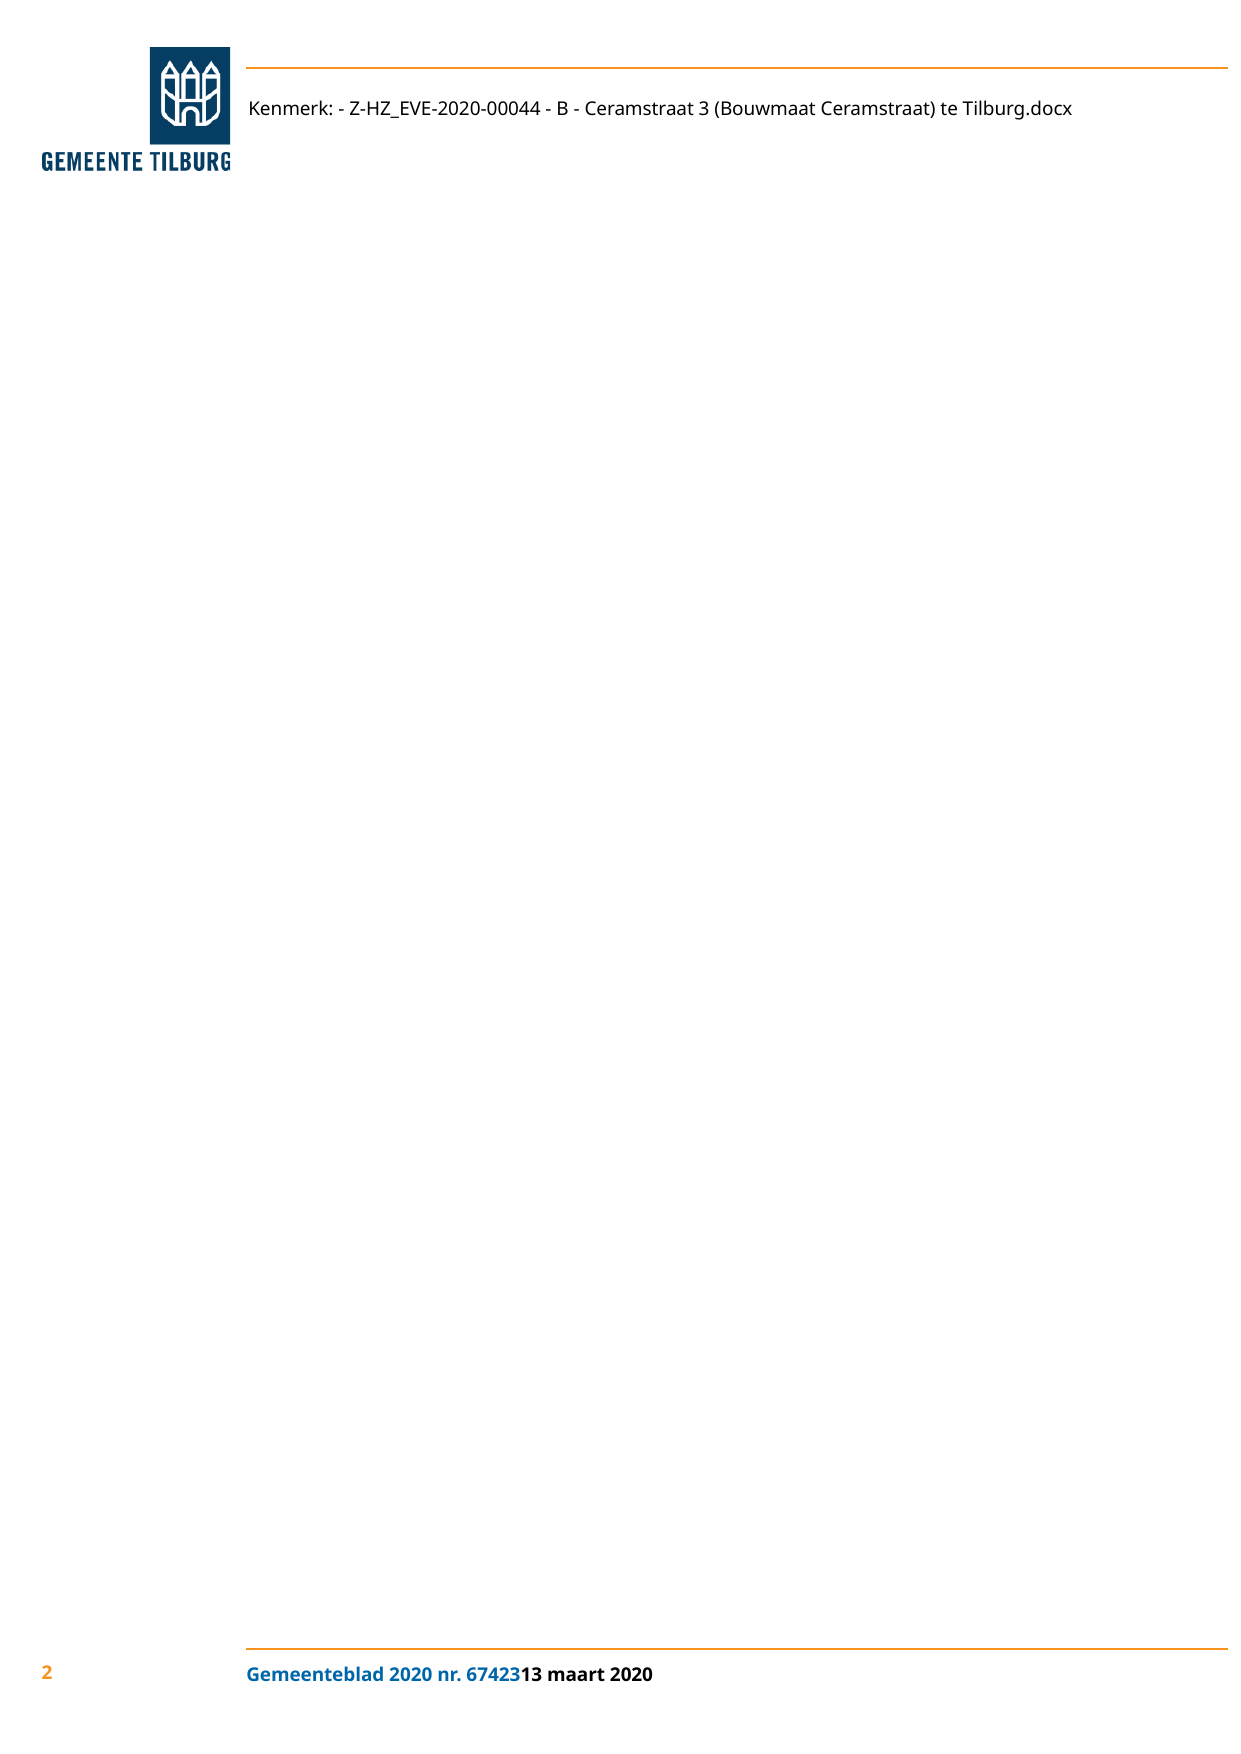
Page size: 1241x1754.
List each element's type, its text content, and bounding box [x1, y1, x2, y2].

picture [41, 47, 231, 172]
text Kenmerk: - Z-HZ_EVE-2020-00044 - B - Ceramstraat 3 (Bouwmaat Ceramstraat) te Tilburg.docx [248, 95, 1152, 121]
